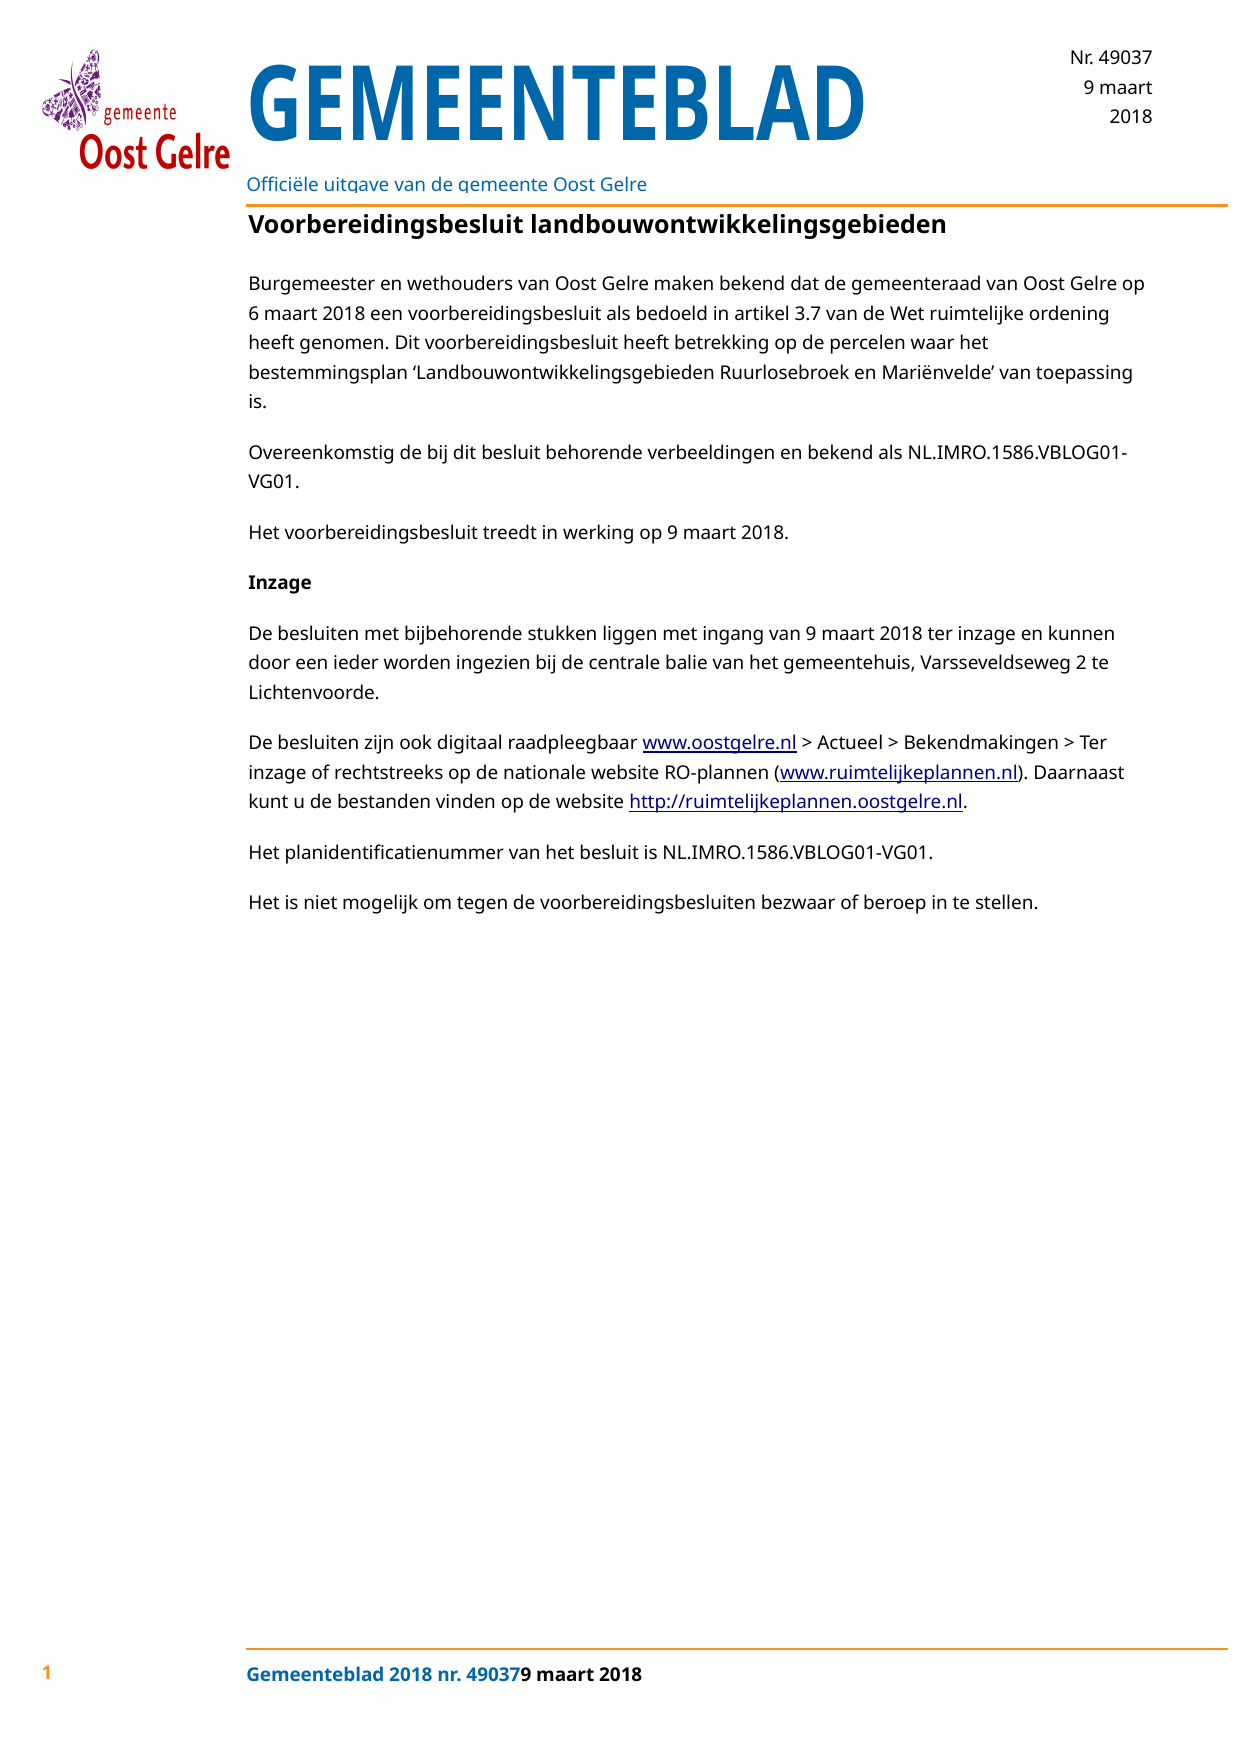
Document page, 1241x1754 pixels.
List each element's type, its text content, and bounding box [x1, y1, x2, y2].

text Voorbereidingsbesluit landbouwontwikkelingsgebieden [248, 207, 1152, 241]
text Het voorbereidingsbesluit treedt in werking op 9 maart 2018. [248, 519, 1152, 545]
picture [41, 47, 231, 172]
text Het is niet mogelijk om tegen de voorbereidingsbesluiten bezwaar of beroep in te stellen. [248, 889, 1152, 915]
text De besluiten met bijbehorende stukken liggen met ingang van 9 maart 2018 ter inzage en kunnen door een ieder worden ingezien bij de centrale balie van het gemeentehuis, Varsseveldseweg 2 te Lichtenvoorde. [248, 620, 1152, 705]
text Inzage [248, 569, 1152, 595]
text Overeenkomstig de bij dit besluit behorende verbeeldingen en bekend als NL.IMRO.1586.VBLOG01-VG01. [248, 439, 1152, 494]
text De besluiten zijn ook digitaal raadpleegbaar www.oostgelre.nl > Actueel > Bekendmakingen > Ter inzage of rechtstreeks op de nationale website RO-plannen (www.ruimtelijkeplannen.nl). Daarnaast kunt u de bestanden vinden op de website http://ruimtelijkeplannen.oostgelre.nl. [248, 729, 1152, 814]
text Het planidentificatienummer van het besluit is NL.IMRO.1586.VBLOG01-VG01. [248, 839, 1152, 865]
text Burgemeester en wethouders van Oost Gelre maken bekend dat de gemeenteraad van Oost Gelre op 6 maart 2018 een voorbereidingsbesluit als bedoeld in artikel 3.7 van de Wet ruimtelijke ordening heeft genomen. Dit voorbereidingsbesluit heeft betrekking op de percelen waar het bestemmingsplan ‘Landbouwontwikkelingsgebieden Ruurlosebroek en Mariënvelde’ van toepassing is. [248, 270, 1152, 414]
